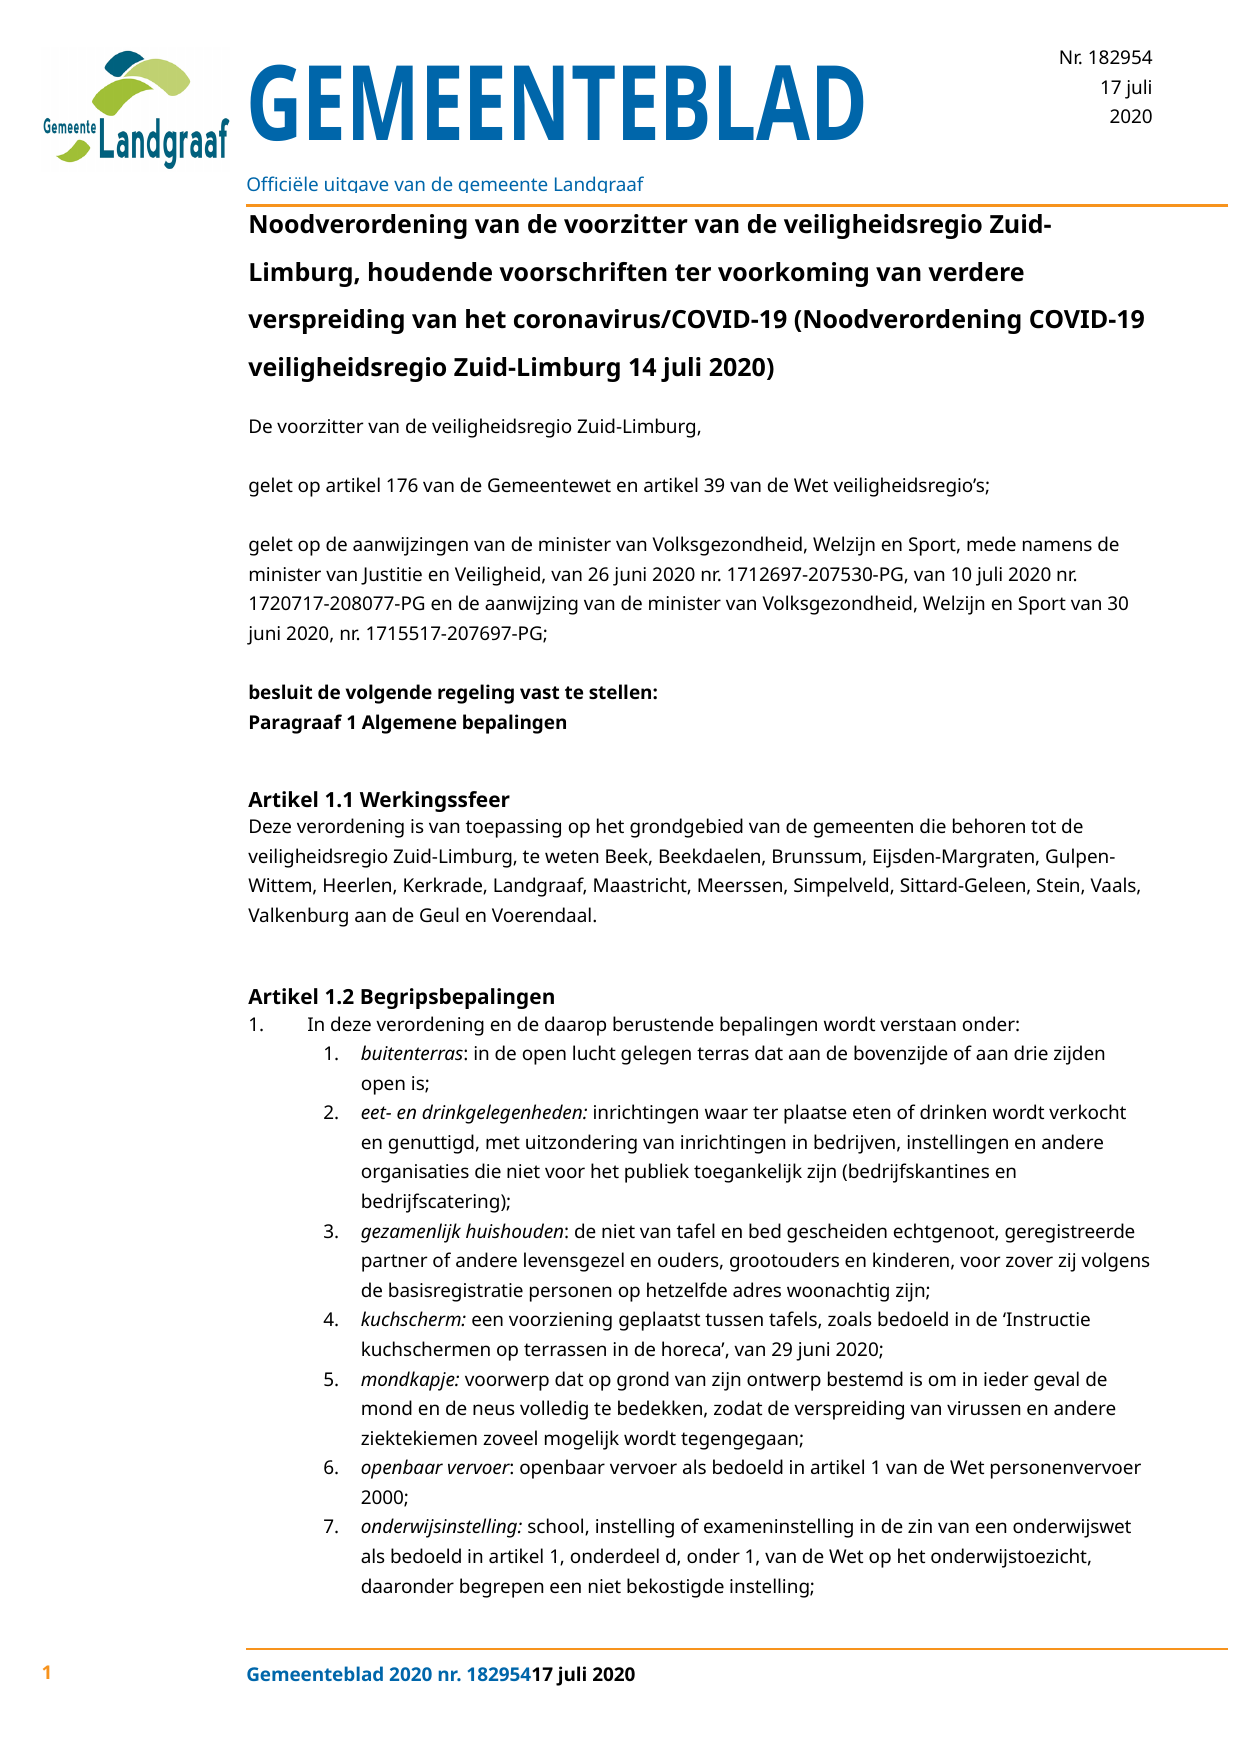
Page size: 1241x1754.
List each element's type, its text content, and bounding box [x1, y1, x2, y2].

text gelet op de aanwijzingen van de minister van Volksgezondheid, Welzijn en Sport, mede namens de minister van Justitie en Veiligheid, van 26 juni 2020 nr. 1712697-207530-PG, van 10 juli 2020 nr. 1720717-208077-PG en de aanwijzing van de minister van Volksgezondheid, Welzijn en Sport van 30 juni 2020, nr. 1715517-207697-PG; [248, 531, 1152, 646]
text Artikel 1.2 Begripsbepalingen [248, 982, 1152, 1011]
text De voorzitter van de veiligheidsregio Zuid-Limburg, [248, 413, 1152, 439]
list buitenterras: in de open lucht gelegen terras dat aan de bovenzijde of aan drie zijden open is; [323, 1040, 1152, 1096]
list mondkapje: voorwerp dat op grond van zijn ontwerp bestemd is om in ieder geval de mond en de neus volledig te bedekken, zodat de verspreiding van virussen en andere ziektekiemen zoveel mogelijk wordt tegengegaan; [323, 1366, 1152, 1451]
text Noodverordening van de voorzitter van de veiligheidsregio Zuid-Limburg, houdende voorschriften ter voorkoming van verdere verspreiding van het coronavirus/COVID-19 (Noodverordening COVID-19 veiligheidsregio Zuid-Limburg 14 juli 2020) [248, 207, 1152, 384]
text Deze verordening is van toepassing op het grondgebied van de gemeenten die behoren tot de veiligheidsregio Zuid-Limburg, te weten Beek, Beekdaelen, Brunssum, Eijsden-Margraten, Gulpen-Wittem, Heerlen, Kerkrade, Landgraaf, Maastricht, Meerssen, Simpelveld, Sittard-Geleen, Stein, Vaals, Valkenburg aan de Geul en Voerendaal. [248, 813, 1152, 928]
text Paragraaf 1 Algemene bepalingen [248, 709, 1152, 735]
text gelet op artikel 176 van de Gemeentewet en artikel 39 van de Wet veiligheidsregio’s; [248, 472, 1152, 498]
list openbaar vervoer: openbaar vervoer als bedoeld in artikel 1 van de Wet personenvervoer 2000; [323, 1454, 1152, 1510]
list eet- en drinkgelegenheden: inrichtingen waar ter plaatse eten of drinken wordt verkocht en genuttigd, met uitzondering van inrichtingen in bedrijven, instellingen en andere organisaties die niet voor het publiek toegankelijk zijn (bedrijfskantines en bedrijfscatering); [323, 1099, 1152, 1214]
list gezamenlijk huishouden: de niet van tafel en bed gescheiden echtgenoot, geregistreerde partner of andere levensgezel en ouders, grootouders en kinderen, voor zover zij volgens de basisregistratie personen op hetzelfde adres woonachtig zijn; [323, 1218, 1152, 1303]
picture [41, 47, 231, 172]
text Artikel 1.1 Werkingssfeer [248, 785, 1152, 813]
list kuchscherm: een voorziening geplaatst tussen tafels, zoals bedoeld in de ‘Instructie kuchschermen op terrassen in de horeca’, van 29 juni 2020; [323, 1307, 1152, 1362]
text besluit de volgende regeling vast te stellen: [248, 679, 1152, 705]
list onderwijsinstelling: school, instelling of exameninstelling in de zin van een onderwijswet als bedoeld in artikel 1, onderdeel d, onder 1, van de Wet op het onderwijstoezicht, daaronder begrepen een niet bekostigde instelling; [323, 1514, 1152, 1598]
list In deze verordening en de daarop berustende bepalingen wordt verstaan onder: [248, 1011, 1152, 1036]
